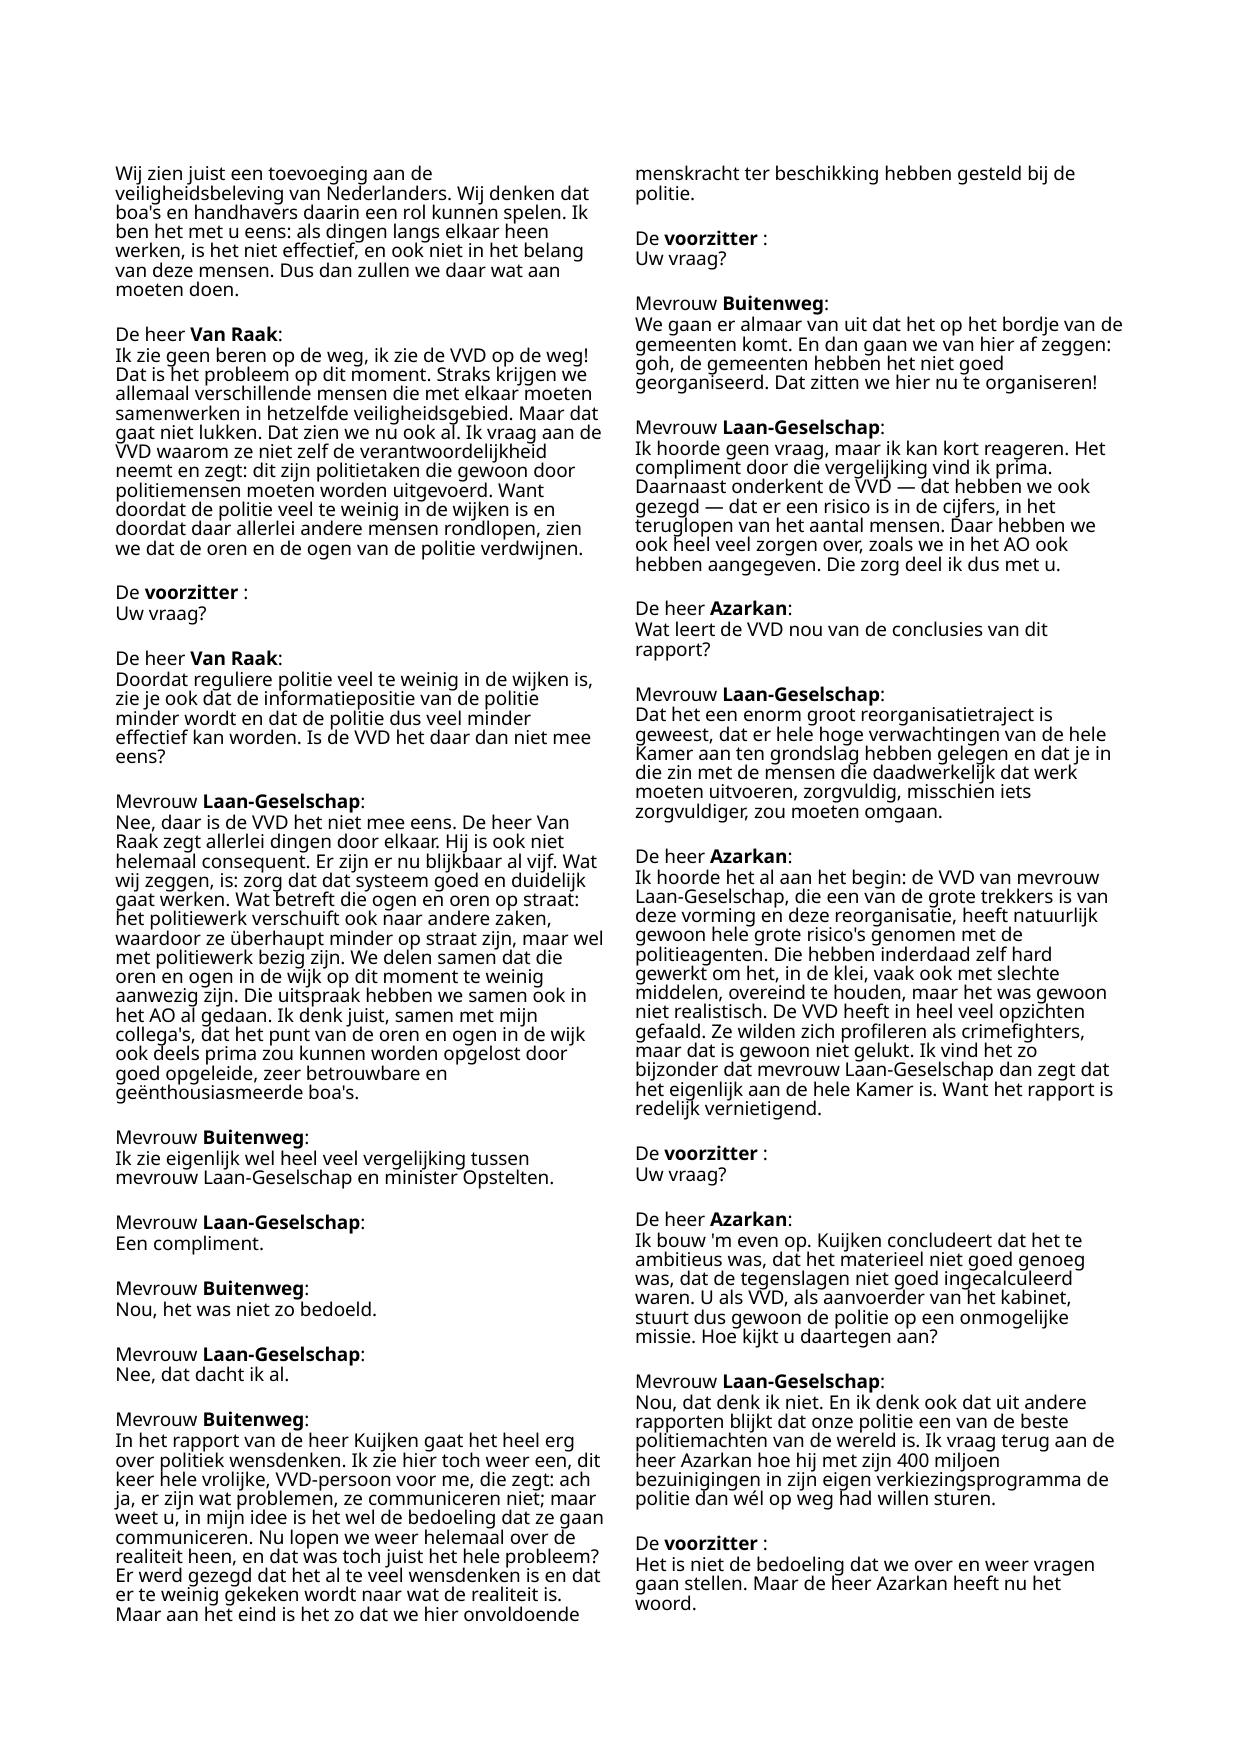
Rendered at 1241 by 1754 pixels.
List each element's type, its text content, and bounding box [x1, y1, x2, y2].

text Mevrouw Laan-Geselschap: [115, 1209, 605, 1235]
text Ik hoorde geen vraag, maar ik kan kort reageren. Het compliment door die vergelijking vind ik prima. Daarnaast onderkent de VVD — dat hebben we ook gezegd — dat er een risico is in de cijfers, in het teruglopen van het aantal mensen. Daar hebben we ook heel veel zorgen over, zoals we in het AO ook hebben aangegeven. Die zorg deel ik dus met u. [635, 440, 1125, 575]
text De voorzitter : [115, 579, 605, 605]
text Het is niet de bedoeling dat we over en weer vragen gaan stellen. Maar de heer Azarkan heeft nu het woord. [635, 1556, 1125, 1614]
text Dat het een enorm groot reorganisatietraject is geweest, dat er hele hoge verwachtingen van de hele Kamer aan ten grondslag hebben gelegen en dat je in die zin met de mensen die daadwerkelijk dat werk moeten uitvoeren, zorgvuldig, misschien iets zorgvuldiger, zou moeten omgaan. [635, 706, 1125, 822]
text Mevrouw Laan-Geselschap: [635, 1368, 1125, 1394]
text Mevrouw Laan-Geselschap: [635, 681, 1125, 706]
text De heer Van Raak: [115, 321, 605, 347]
text Mevrouw Laan-Geselschap: [115, 1341, 605, 1366]
text Mevrouw Buitenweg: [115, 1407, 605, 1432]
text De voorzitter : [635, 1530, 1125, 1556]
text Doordat reguliere politie veel te weinig in de wijken is, zie je ook dat de informatiepositie van de politie minder wordt en dat de politie dus veel minder effectief kan worden. Is de VVD het daar dan niet mee eens? [115, 671, 605, 767]
text We gaan er almaar van uit dat het op het bordje van de gemeenten komt. En dan gaan we van hier af zeggen: goh, de gemeenten hebben het niet goed georganiseerd. Dat zitten we hier nu te organiseren! [635, 316, 1125, 393]
text Mevrouw Buitenweg: [115, 1275, 605, 1301]
text De heer Van Raak: [115, 645, 605, 671]
text Ik hoorde het al aan het begin: de VVD van mevrouw Laan-Geselschap, die een van de grote trekkers is van deze vorming en deze reorganisatie, heeft natuurlijk gewoon hele grote risico's genomen met de politieagenten. Die hebben inderdaad zelf hard gewerkt om het, in de klei, vaak ook met slechte middelen, overeind te houden, maar het was gewoon niet realistisch. De VVD heeft in heel veel opzichten gefaald. Ze wilden zich profileren als crimefighters, maar dat is gewoon niet gelukt. Ik vind het zo bijzonder dat mevrouw Laan-Geselschap dan zegt dat het eigenlijk aan de hele Kamer is. Want het rapport is redelijk vernietigend. [635, 869, 1125, 1119]
text De heer Azarkan: [635, 843, 1125, 869]
text Nou, het was niet zo bedoeld. [115, 1301, 605, 1320]
text De voorzitter : [635, 225, 1125, 250]
text Wij zien juist een toevoeging aan de veiligheidsbeleving van Nederlanders. Wij denken dat boa's en handhavers daarin een rol kunnen spelen. Ik ben het met u eens: als dingen langs elkaar heen werken, is het niet effectief, en ook niet in het belang van deze mensen. Dus dan zullen we daar wat aan moeten doen. [115, 165, 605, 300]
text Mevrouw Laan-Geselschap: [635, 414, 1125, 440]
text Een compliment. [115, 1235, 605, 1254]
text Uw vraag? [635, 1166, 1125, 1185]
text Wat leert de VVD nou van de conclusies van dit rapport? [635, 621, 1125, 660]
text Ik bouw 'm even op. Kuijken concludeert dat het te ambitieus was, dat het materieel niet goed genoeg was, dat de tegenslagen niet goed ingecalculeerd waren. U als VVD, als aanvoerder van het kabinet, stuurt dus gewoon de politie op een onmogelijke missie. Hoe kijkt u daartegen aan? [635, 1232, 1125, 1347]
text menskracht ter beschikking hebben gesteld bij de politie. [635, 165, 1125, 204]
text Mevrouw Buitenweg: [635, 291, 1125, 316]
text Uw vraag? [635, 250, 1125, 270]
text Nee, dat dacht ik al. [115, 1366, 605, 1386]
text De heer Azarkan: [635, 596, 1125, 621]
text Mevrouw Buitenweg: [115, 1124, 605, 1150]
text Nou, dat denk ik niet. En ik denk ook dat uit andere rapporten blijkt dat onze politie een van de beste politiemachten van de wereld is. Ik vraag terug aan de heer Azarkan hoe hij met zijn 400 miljoen bezuinigingen in zijn eigen verkiezingsprogramma de politie dan wél op weg had willen sturen. [635, 1394, 1125, 1509]
text Nee, daar is de VVD het niet mee eens. De heer Van Raak zegt allerlei dingen door elkaar. Hij is ook niet helemaal consequent. Er zijn er nu blijkbaar al vijf. Wat wij zeggen, is: zorg dat dat systeem goed en duidelijk gaat werken. Wat betreft die ogen en oren op straat: het politiewerk verschuift ook naar andere zaken, waardoor ze überhaupt minder op straat zijn, maar wel met politiewerk bezig zijn. We delen samen dat die oren en ogen in de wijk op dit moment te weinig aanwezig zijn. Die uitspraak hebben we samen ook in het AO al gedaan. Ik denk juist, samen met mijn collega's, dat het punt van de oren en ogen in de wijk ook deels prima zou kunnen worden opgelost door goed opgeleide, zeer betrouwbare en geënthousiasmeerde boa's. [115, 814, 605, 1103]
text Mevrouw Laan-Geselschap: [115, 788, 605, 814]
text De voorzitter : [635, 1140, 1125, 1166]
text Uw vraag? [115, 605, 605, 624]
text De heer Azarkan: [635, 1206, 1125, 1232]
text In het rapport van de heer Kuijken gaat het heel erg over politiek wensdenken. Ik zie hier toch weer een, dit keer hele vrolijke, VVD-persoon voor me, die zegt: ach ja, er zijn wat problemen, ze communiceren niet; maar weet u, in mijn idee is het wel de bedoeling dat ze gaan communiceren. Nu lopen we weer helemaal over de realiteit heen, en dat was toch juist het hele probleem? Er werd gezegd dat het al te veel wensdenken is en dat er te weinig gekeken wordt naar wat de realiteit is. Maar aan het eind is het zo dat we hier onvoldoende [115, 1432, 605, 1625]
text Ik zie geen beren op de weg, ik zie de VVD op de weg! Dat is het probleem op dit moment. Straks krijgen we allemaal verschillende mensen die met elkaar moeten samenwerken in hetzelfde veiligheidsgebied. Maar dat gaat niet lukken. Dat zien we nu ook al. Ik vraag aan de VVD waarom ze niet zelf de verantwoordelijkheid neemt en zegt: dit zijn politietaken die gewoon door politiemensen moeten worden uitgevoerd. Want doordat de politie veel te weinig in de wijken is en doordat daar allerlei andere mensen rondlopen, zien we dat de oren en de ogen van de politie verdwijnen. [115, 347, 605, 559]
text Ik zie eigenlijk wel heel veel vergelijking tussen mevrouw Laan-Geselschap en minister Opstelten. [115, 1150, 605, 1188]
